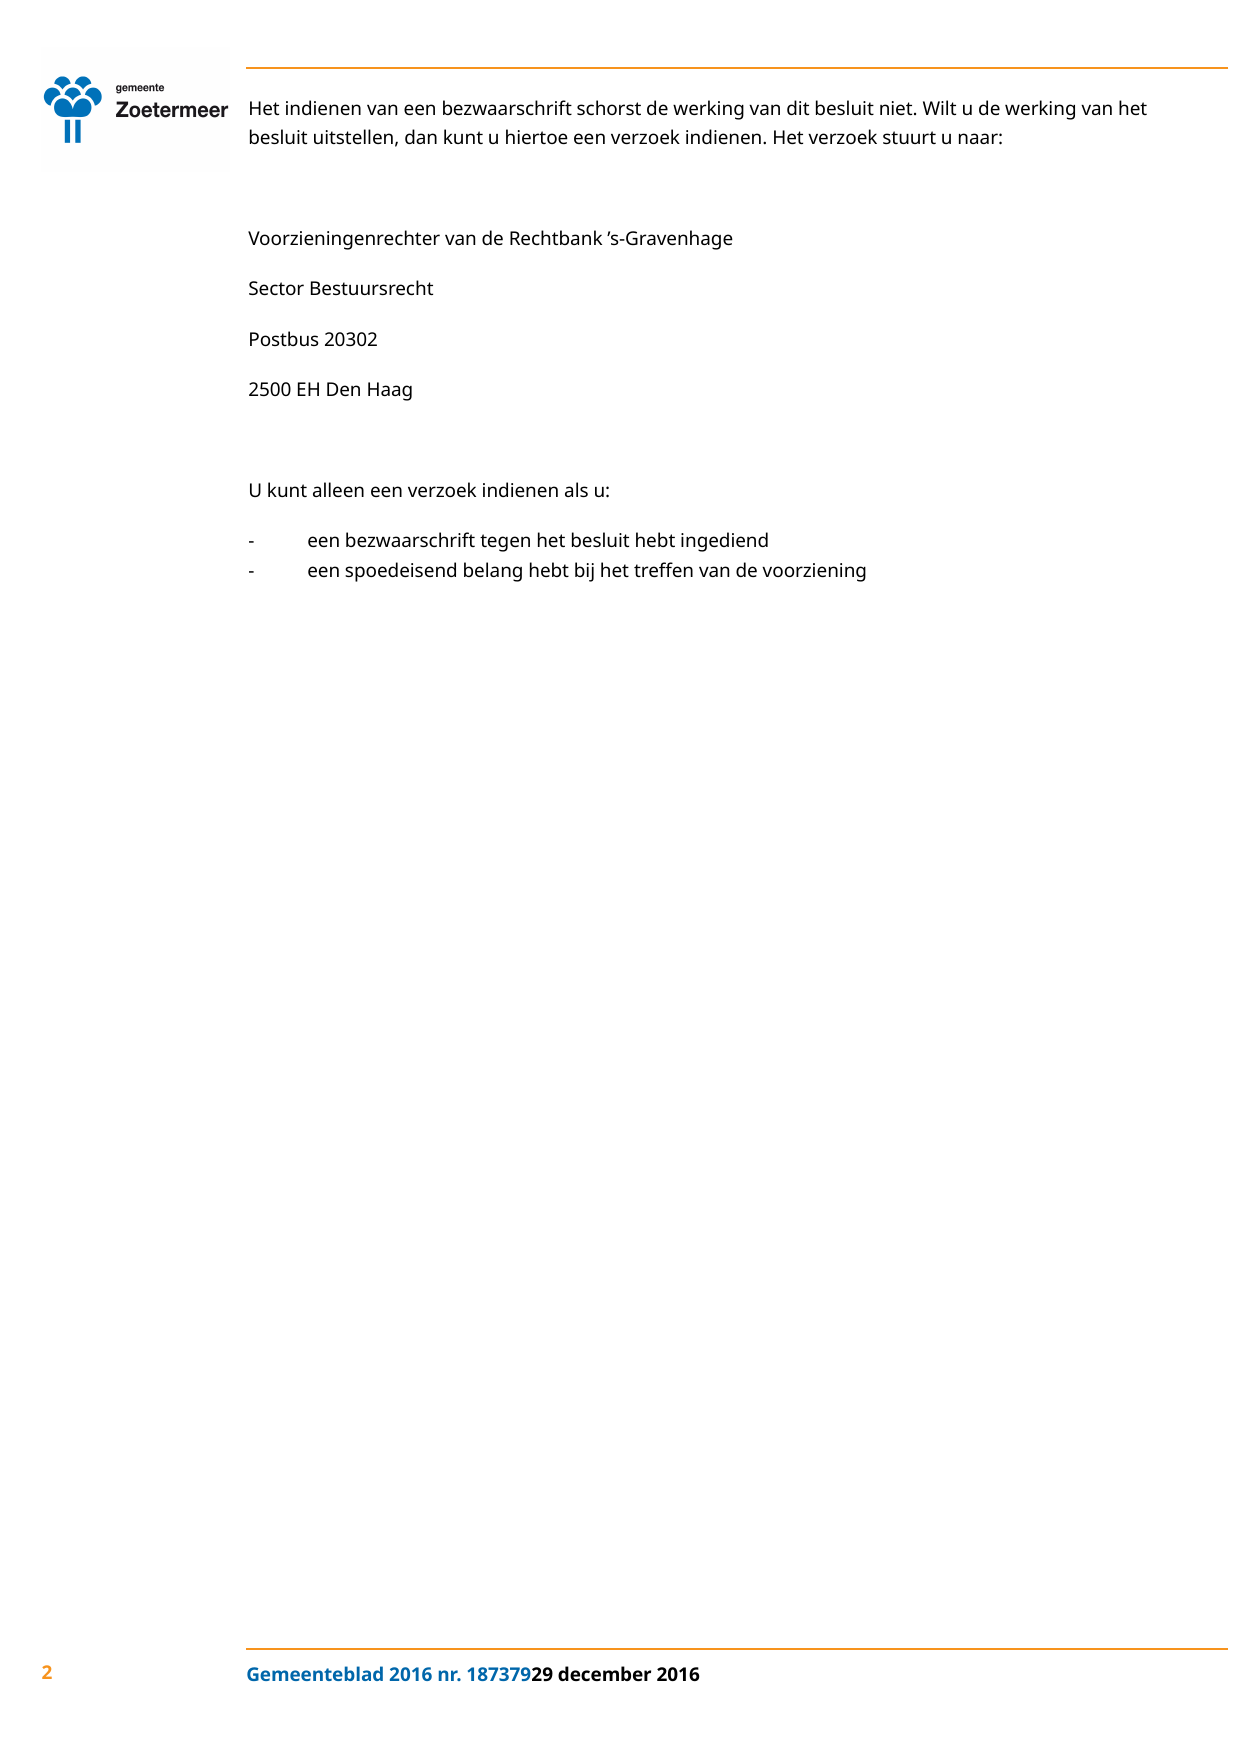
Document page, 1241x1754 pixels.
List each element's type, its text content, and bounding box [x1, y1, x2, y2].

text Voorzieningenrechter van de Rechtbank ’s-Gravenhage [248, 225, 1152, 251]
text Sector Bestuursrecht [248, 276, 1152, 301]
list een bezwaarschrift tegen het besluit hebt ingediend [248, 528, 1152, 553]
text U kunt alleen een verzoek indienen als u: [248, 477, 1152, 503]
text 2500 EH Den Haag [248, 376, 1152, 402]
picture [41, 47, 231, 172]
list een spoedeisend belang hebt bij het treffen van de voorziening [248, 557, 1152, 583]
text Het indienen van een bezwaarschrift schorst de werking van dit besluit niet. Wilt u de werking van het besluit uitstellen, dan kunt u hiertoe een verzoek indienen. Het verzoek stuurt u naar: [248, 95, 1152, 150]
text Postbus 20302 [248, 326, 1152, 352]
